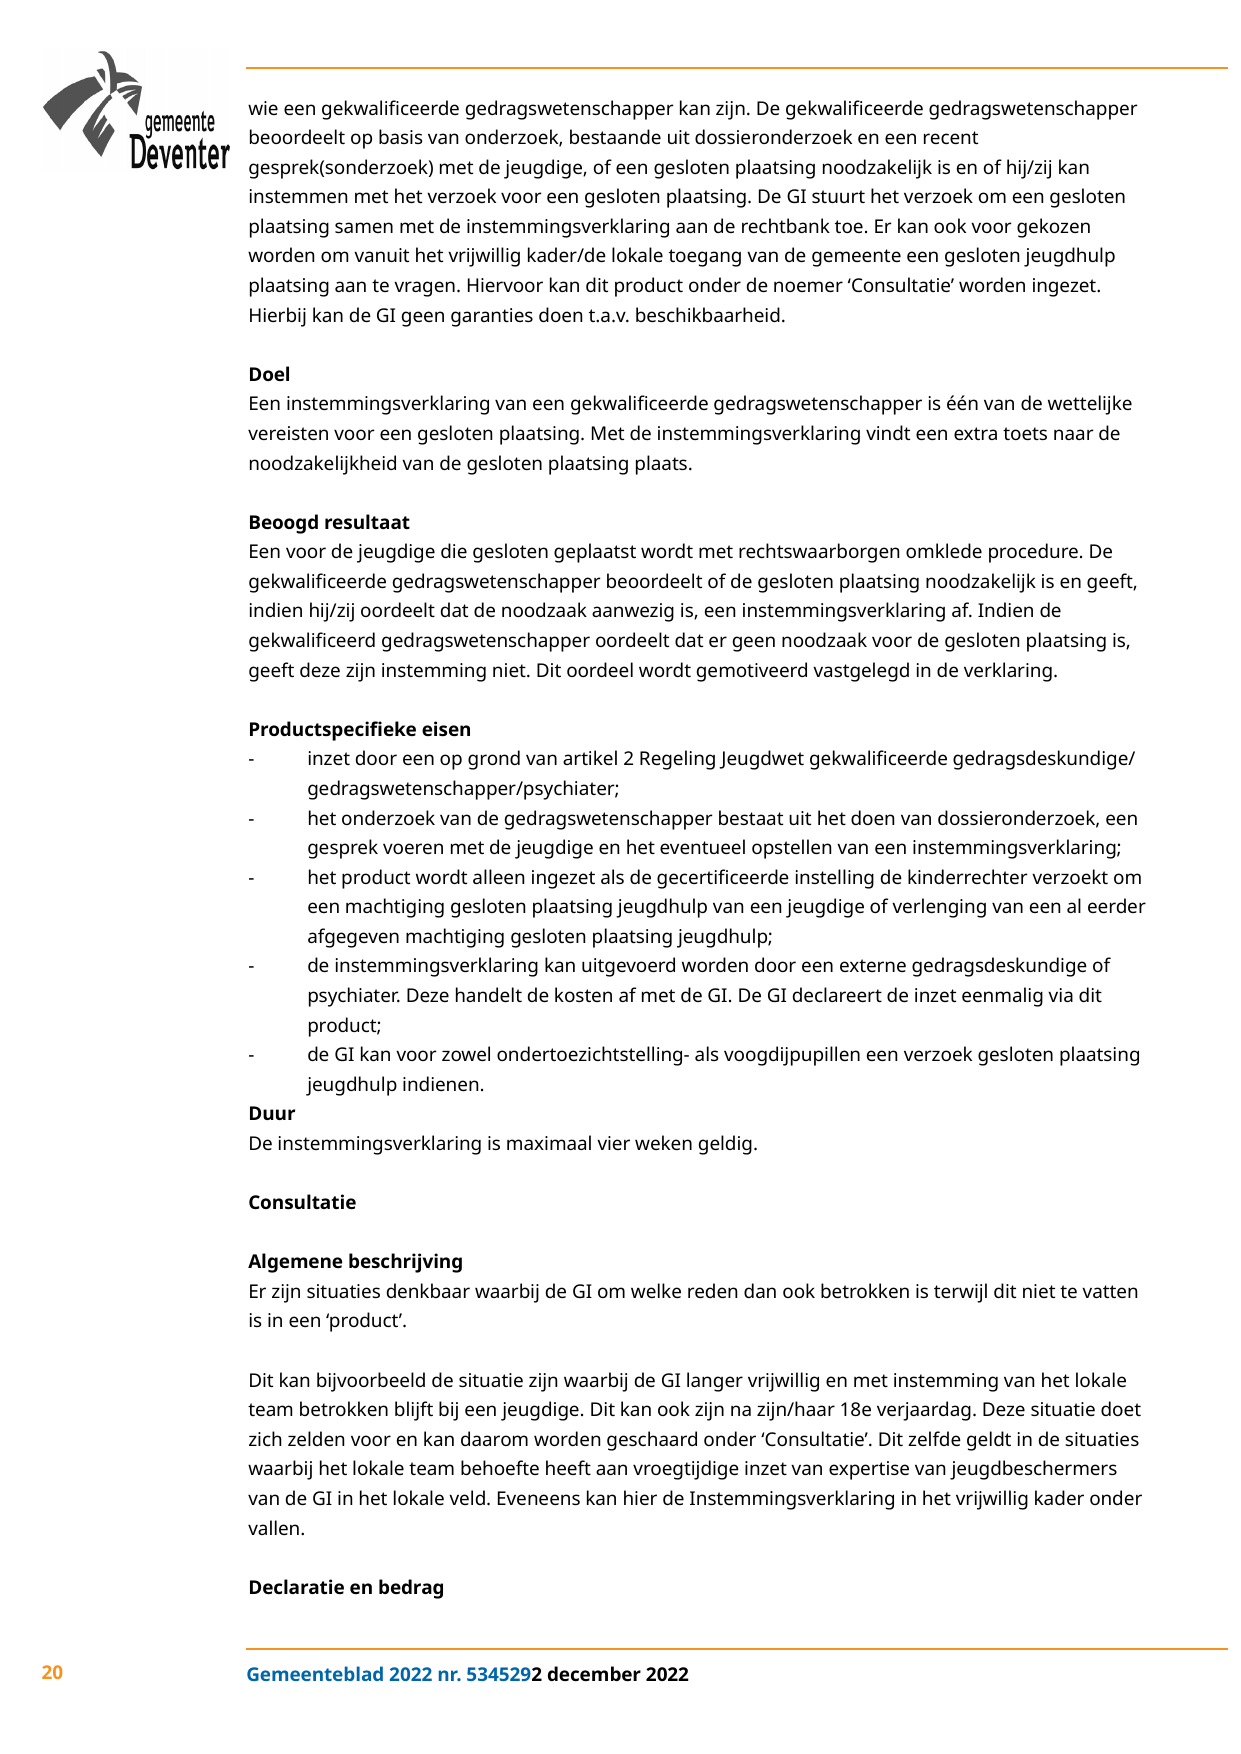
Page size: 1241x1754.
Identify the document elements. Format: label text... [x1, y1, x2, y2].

text Beoogd resultaat [248, 509, 1152, 535]
text Er zijn situaties denkbaar waarbij de GI om welke reden dan ook betrokken is terwijl dit niet te vatten is in een ‘product’. [248, 1278, 1152, 1333]
list de GI kan voor zowel ondertoezichtstelling- als voogdijpupillen een verzoek gesloten plaatsing jeugdhulp indienen. [248, 1041, 1152, 1097]
text wie een gekwalificeerde gedragswetenschapper kan zijn. De gekwalificeerde gedragswetenschapper beoordeelt op basis van onderzoek, bestaande uit dossieronderzoek en een recent gesprek(sonderzoek) met de jeugdige, of een gesloten plaatsing noodzakelijk is en of hij/zij kan instemmen met het verzoek voor een gesloten plaatsing. De GI stuurt het verzoek om een gesloten plaatsing samen met de instemmingsverklaring aan de rechtbank toe. Er kan ook voor gekozen worden om vanuit het vrijwillig kader/de lokale toegang van de gemeente een gesloten jeugdhulp plaatsing aan te vragen. Hiervoor kan dit product onder de noemer ‘Consultatie’ worden ingezet. Hierbij kan de GI geen garanties doen t.a.v. beschikbaarheid. [248, 95, 1152, 328]
text Doel [248, 361, 1152, 387]
text Declaratie en bedrag [248, 1574, 1152, 1600]
text Een instemmingsverklaring van een gekwalificeerde gedragswetenschapper is één van de wettelijke vereisten voor een gesloten plaatsing. Met de instemmingsverklaring vindt een extra toets naar de noodzakelijkheid van de gesloten plaatsing plaats. [248, 391, 1152, 476]
list inzet door een op grond van artikel 2 Regeling Jeugdwet gekwalificeerde gedragsdeskundige/ gedragswetenschapper/psychiater; [248, 746, 1152, 801]
list het product wordt alleen ingezet als de gecertificeerde instelling de kinderrechter verzoekt om een machtiging gesloten plaatsing jeugdhulp van een jeugdige of verlenging van een al eerder afgegeven machtiging gesloten plaatsing jeugdhulp; [248, 864, 1152, 949]
list de instemmingsverklaring kan uitgevoerd worden door een externe gedragsdeskundige of psychiater. Deze handelt de kosten af met de GI. De GI declareert de inzet eenmalig via dit product; [248, 953, 1152, 1038]
list het onderzoek van de gedragswetenschapper bestaat uit het doen van dossieronderzoek, een gesprek voeren met de jeugdige en het eventueel opstellen van een instemmingsverklaring; [248, 805, 1152, 860]
picture [41, 47, 231, 172]
text Consultatie [248, 1189, 1152, 1215]
text Productspecifieke eisen [248, 716, 1152, 742]
text Duur [248, 1101, 1152, 1126]
text Een voor de jeugdige die gesloten geplaatst wordt met rechtswaarborgen omklede procedure. De gekwalificeerde gedragswetenschapper beoordeelt of de gesloten plaatsing noodzakelijk is en geeft, indien hij/zij oordeelt dat de noodzaak aanwezig is, een instemmingsverklaring af. Indien de gekwalificeerd gedragswetenschapper oordeelt dat er geen noodzaak voor de gesloten plaatsing is, geeft deze zijn instemming niet. Dit oordeel wordt gemotiveerd vastgelegd in de verklaring. [248, 538, 1152, 683]
text Dit kan bijvoorbeeld de situatie zijn waarbij de GI langer vrijwillig en met instemming van het lokale team betrokken blijft bij een jeugdige. Dit kan ook zijn na zijn/haar 18e verjaardag. Deze situatie doet zich zelden voor en kan daarom worden geschaard onder ‘Consultatie’. Dit zelfde geldt in de situaties waarbij het lokale team behoefte heeft aan vroegtijdige inzet van expertise van jeugdbeschermers van de GI in het lokale veld. Eveneens kan hier de Instemmingsverklaring in het vrijwillig kader onder vallen. [248, 1367, 1152, 1541]
text Algemene beschrijving [248, 1248, 1152, 1274]
text De instemmingsverklaring is maximaal vier weken geldig. [248, 1130, 1152, 1156]
